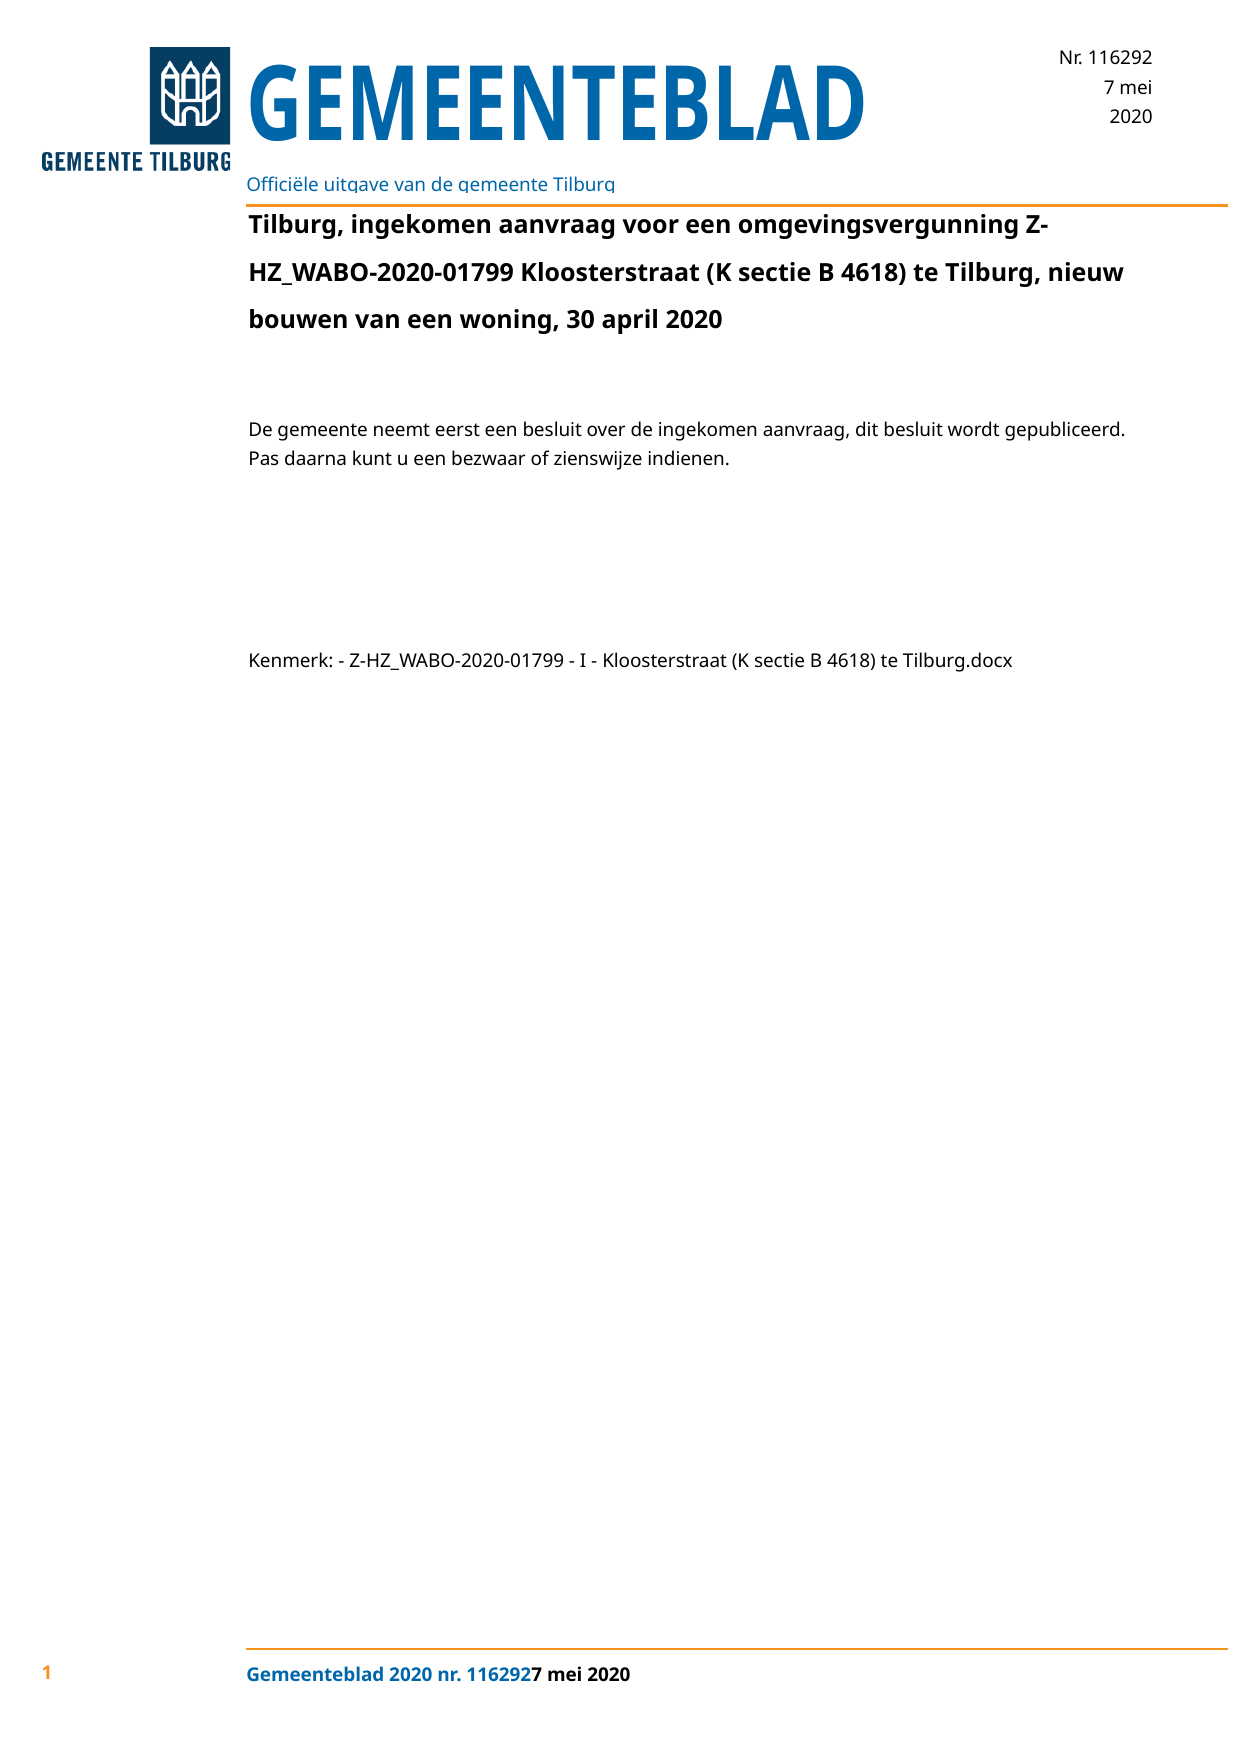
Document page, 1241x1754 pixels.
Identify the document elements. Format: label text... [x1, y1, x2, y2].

text Kenmerk: - Z-HZ_WABO-2020-01799 - I - Kloosterstraat (K sectie B 4618) te Tilburg.docx [248, 647, 1152, 673]
text Tilburg, ingekomen aanvraag voor een omgevingsvergunning Z-HZ_WABO-2020-01799 Kloosterstraat (K sectie B 4618) te Tilburg, nieuw bouwen van een woning, 30 april 2020 [248, 207, 1152, 336]
text De gemeente neemt eerst een besluit over de ingekomen aanvraag, dit besluit wordt gepubliceerd. Pas daarna kunt u een bezwaar of zienswijze indienen. [248, 416, 1152, 471]
picture [41, 47, 231, 172]
